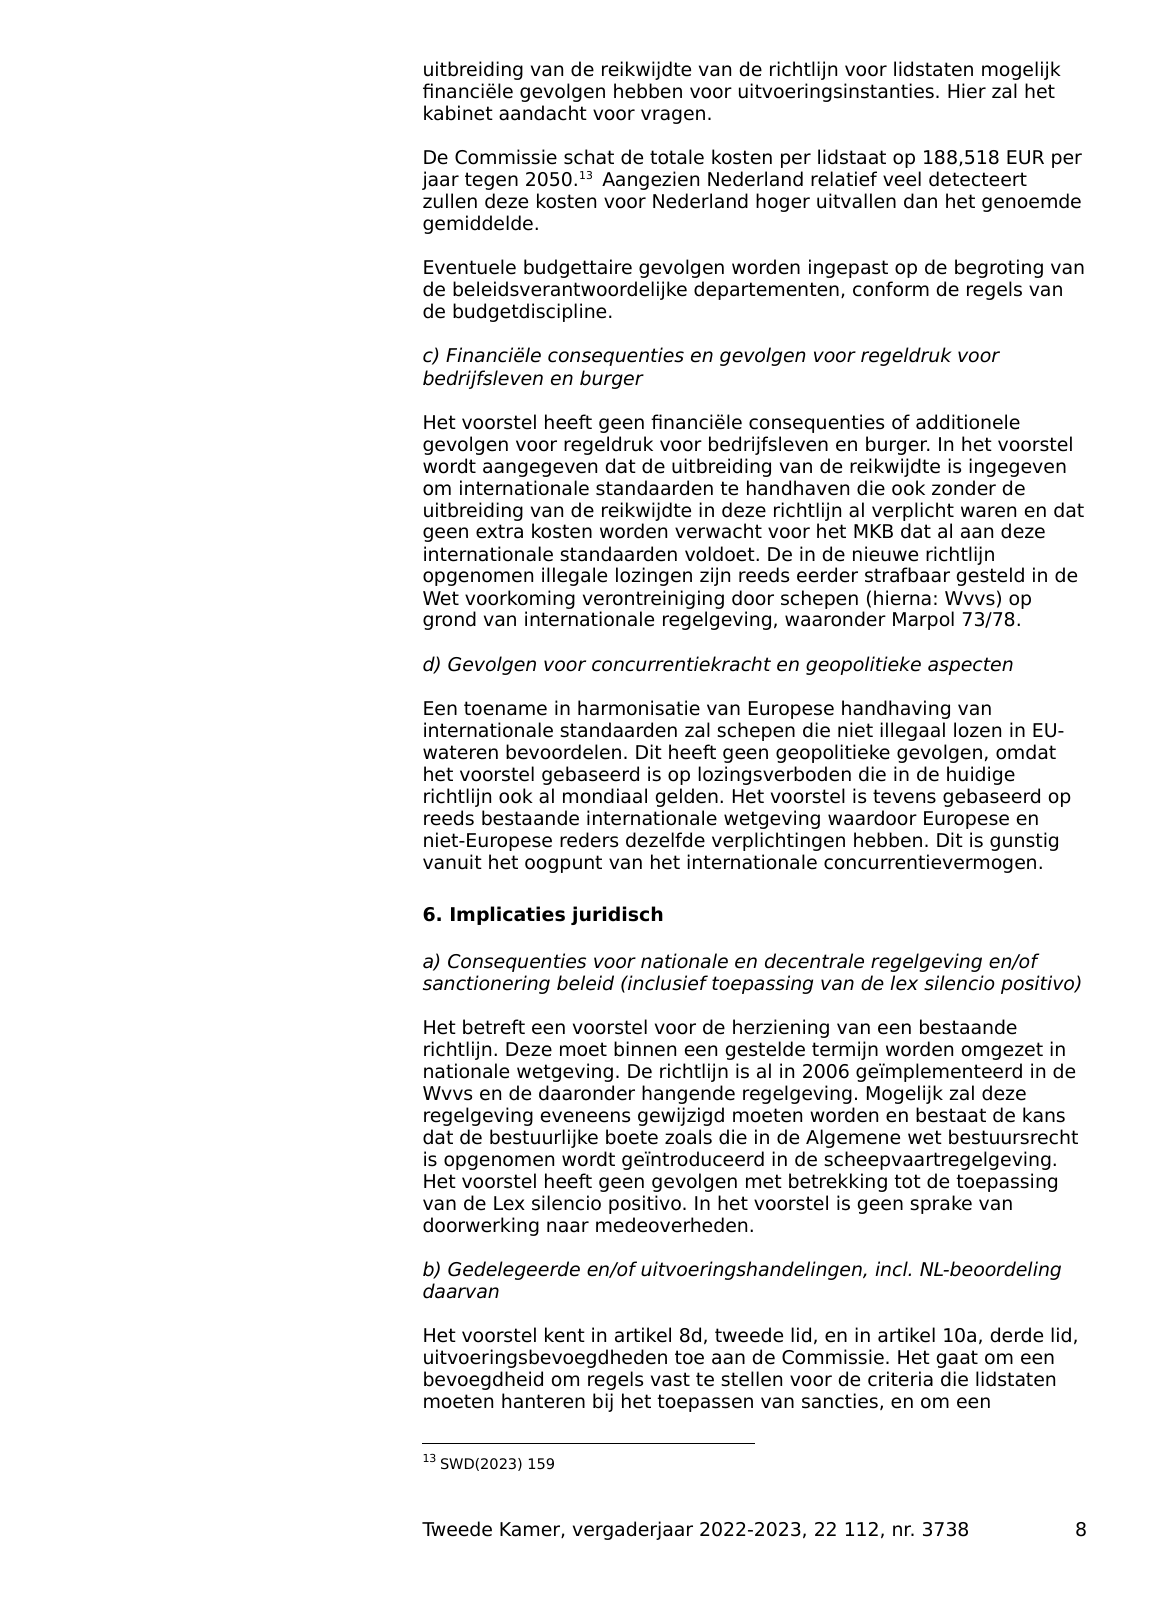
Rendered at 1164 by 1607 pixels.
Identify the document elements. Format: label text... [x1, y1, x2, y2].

text De Commissie schat de totale kosten per lidstaat op 188,518 EUR per jaar tegen 2050. Aangezien Nederland relatief veel detecteert zullen deze kosten voor Nederland hoger uitvallen dan het genoemde gemiddelde. [422, 147, 1087, 235]
subtitle a) Consequenties voor nationale en decentrale regelgeving en/of sanctionering beleid (inclusief toepassing van de lex silencio positivo) [422, 951, 1087, 994]
subtitle d) Gevolgen voor concurrentiekracht en geopolitieke aspecten [422, 653, 1087, 676]
subtitle b) Gedelegeerde en/of uitvoeringshandelingen, incl. NL-beoordeling daarvan [422, 1259, 1087, 1303]
text Het voorstel heeft geen financiële consequenties of additionele gevolgen voor regeldruk voor bedrijfsleven en burger. In het voorstel wordt aangegeven dat de uitbreiding van de reikwijdte is ingegeven om internationale standaarden te handhaven die ook zonder de uitbreiding van de reikwijdte in deze richtlijn al verplicht waren en dat geen extra kosten worden verwacht voor het MKB dat al aan deze internationale standaarden voldoet. De in de nieuwe richtlijn opgenomen illegale lozingen zijn reeds eerder strafbaar gesteld in de Wet voorkoming verontreiniging door schepen (hierna: Wvvs) op grond van internationale regelgeving, waaronder Marpol 73/78. [422, 412, 1087, 631]
text uitbreiding van de reikwijdte van de richtlijn voor lidstaten mogelijk financiële gevolgen hebben voor uitvoeringsinstanties. Hier zal het kabinet aandacht voor vragen. [422, 59, 1087, 125]
text Eventuele budgettaire gevolgen worden ingepast op de begroting van de beleidsverantwoordelijke departementen, conform de regels van de budgetdiscipline. [422, 257, 1087, 323]
text Het voorstel kent in artikel 8d, tweede lid, en in artikel 10a, derde lid, uitvoeringsbevoegdheden toe aan de Commissie. Het gaat om een bevoegdheid om regels vast te stellen voor de criteria die lidstaten moeten hanteren bij het toepassen van sancties, en om een [422, 1325, 1087, 1413]
subtitle 6. Implicaties juridisch [422, 903, 1087, 926]
text SWD(2023) 159 [422, 1452, 1087, 1474]
text Het betreft een voorstel voor de herziening van een bestaande richtlijn. Deze moet binnen een gestelde termijn worden omgezet in nationale wetgeving. De richtlijn is al in 2006 geïmplementeerd in de Wvvs en de daaronder hangende regelgeving. Mogelijk zal deze regelgeving eveneens gewijzigd moeten worden en bestaat de kans dat de bestuurlijke boete zoals die in de Algemene wet bestuursrecht is opgenomen wordt geïntroduceerd in de scheepvaartregelgeving. Het voorstel heeft geen gevolgen met betrekking tot de toepassing van de Lex silencio positivo. In het voorstel is geen sprake van doorwerking naar medeoverheden. [422, 1017, 1087, 1236]
subtitle c) Financiële consequenties en gevolgen voor regeldruk voor bedrijfsleven en burger [422, 345, 1087, 389]
text Een toename in harmonisatie van Europese handhaving van internationale standaarden zal schepen die niet illegaal lozen in EU-wateren bevoordelen. Dit heeft geen geopolitieke gevolgen, omdat het voorstel gebaseerd is op lozingsverboden die in de huidige richtlijn ook al mondiaal gelden. Het voorstel is tevens gebaseerd op reeds bestaande internationale wetgeving waardoor Europese en niet-Europese reders dezelfde verplichtingen hebben. Dit is gunstig vanuit het oogpunt van het internationale concurrentievermogen. [422, 698, 1087, 873]
